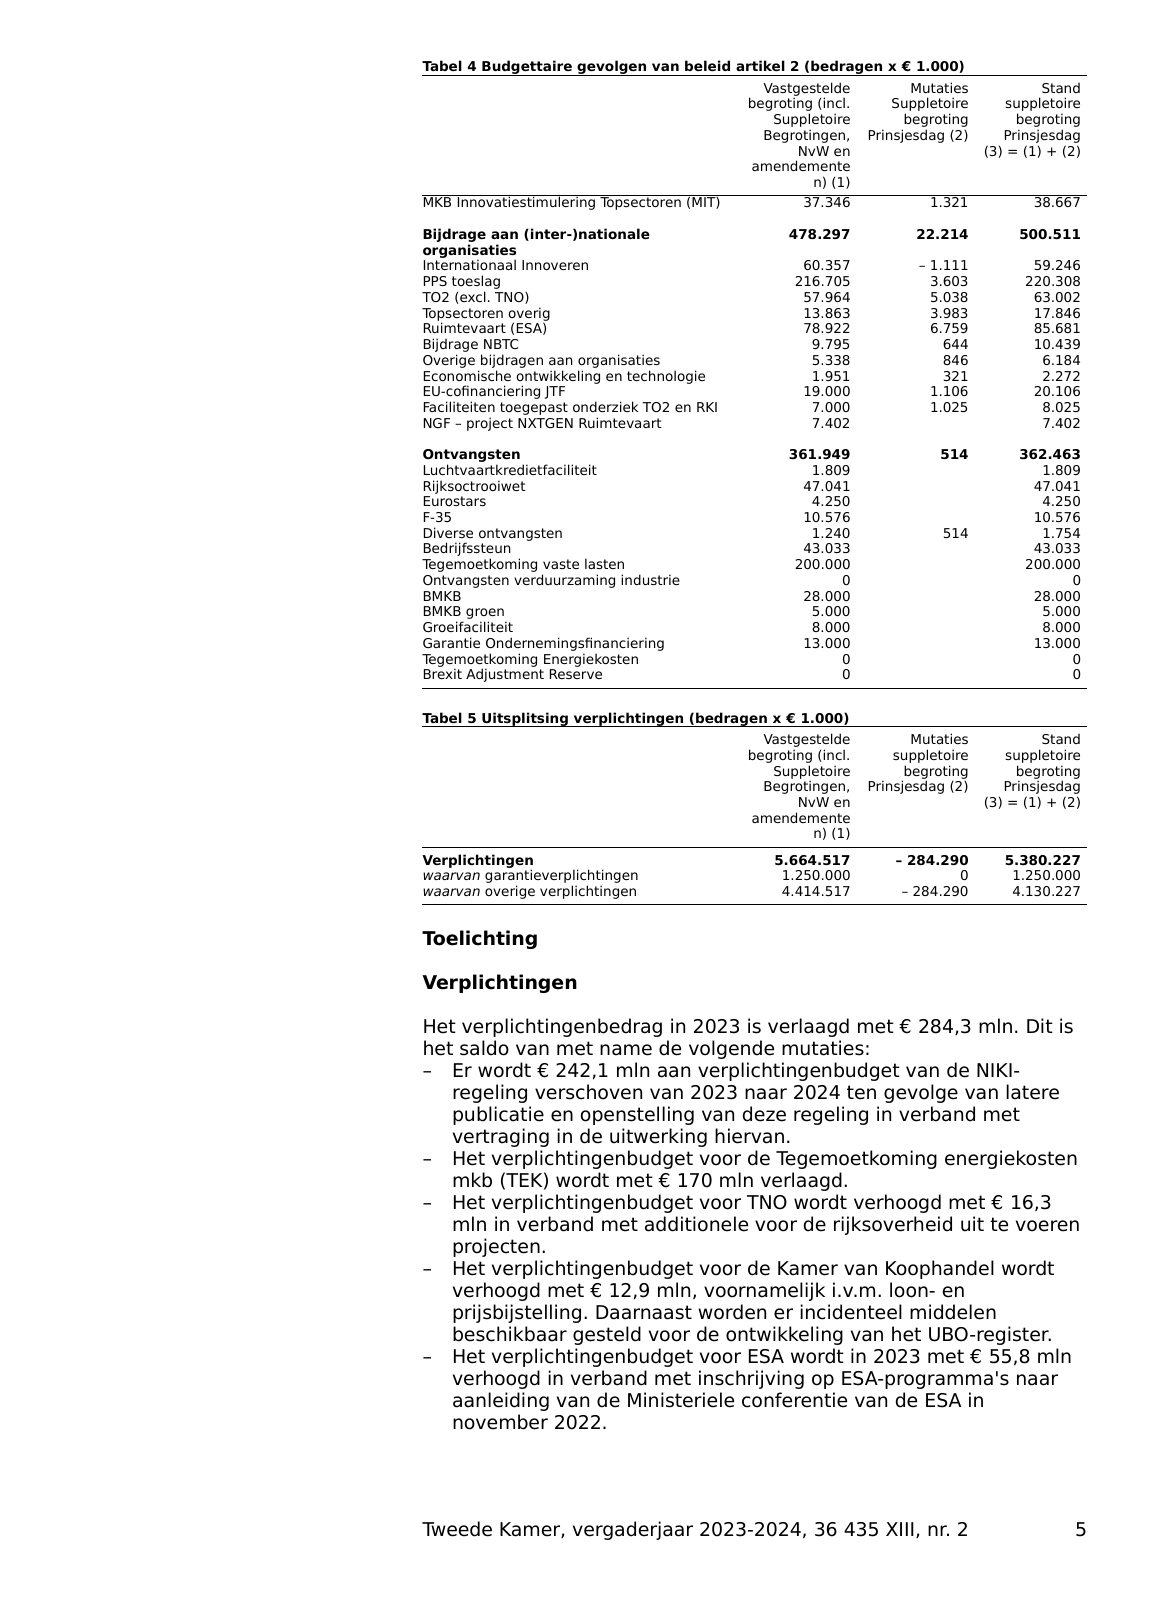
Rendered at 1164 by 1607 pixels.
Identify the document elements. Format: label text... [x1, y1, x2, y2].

table_cell Ontvangsten [422, 447, 738, 463]
table_cell 0 [856, 868, 974, 884]
table_cell 0 [738, 651, 856, 667]
table_cell 13.000 [738, 636, 856, 651]
table_cell 8.025 [974, 400, 1087, 416]
table_cell 59.246 [974, 258, 1087, 274]
table_cell 60.357 [738, 258, 856, 274]
table_cell 0 [738, 667, 856, 688]
table_cell [422, 211, 738, 227]
table_cell 1.250.000 [738, 868, 856, 884]
table_cell [856, 211, 974, 227]
table_cell [856, 589, 974, 604]
table_cell 1.240 [738, 526, 856, 541]
table_cell 37.346 [738, 196, 856, 211]
table_cell 78.922 [738, 321, 856, 337]
table_cell Diverse ontvangsten [422, 526, 738, 541]
table_cell 13.863 [738, 305, 856, 321]
table_cell – 284.290 [856, 848, 974, 868]
table_cell [856, 541, 974, 557]
table_cell 57.964 [738, 290, 856, 305]
table_cell Mutaties Suppletoire begroting Prinsjesdag (2) [856, 76, 974, 195]
table_cell 321 [856, 368, 974, 384]
table_cell 20.106 [974, 384, 1087, 400]
table_cell 3.983 [856, 305, 974, 321]
table_cell Tegemoetkoming vaste lasten [422, 557, 738, 573]
table_cell 7.402 [974, 416, 1087, 431]
table_cell [856, 651, 974, 667]
table_cell [856, 416, 974, 431]
table_cell 2.272 [974, 368, 1087, 384]
table_cell Mutaties suppletoire begroting Prinsjesdag (2) [856, 727, 974, 847]
table_cell 47.041 [738, 479, 856, 494]
text – Het verplichtingenbudget voor de Tegemoetkoming energiekosten mkb (TEK) wordt met € 170 mln verlaagd. [422, 1148, 1087, 1192]
table_cell F-35 [422, 510, 738, 526]
table_cell 500.511 [974, 227, 1087, 258]
table_cell 362.463 [974, 447, 1087, 463]
table_cell 7.402 [738, 416, 856, 431]
table_cell 1.321 [856, 196, 974, 211]
table_cell 361.949 [738, 447, 856, 463]
table_cell [856, 479, 974, 494]
table_cell 1.250.000 [974, 868, 1087, 884]
table_cell Tegemoetkoming Energiekosten [422, 651, 738, 667]
table_cell 6.184 [974, 353, 1087, 368]
table_cell [856, 431, 974, 447]
table_cell 200.000 [738, 557, 856, 573]
table_cell 85.681 [974, 321, 1087, 337]
table_cell Topsectoren overig [422, 305, 738, 321]
table_cell MKB Innovatiestimulering Topsectoren (MIT) [422, 196, 738, 211]
table_cell Luchtvaartkredietfaciliteit [422, 463, 738, 478]
table_cell 1.809 [738, 463, 856, 478]
table_cell 43.033 [738, 541, 856, 557]
table_cell 10.576 [974, 510, 1087, 526]
table_cell 846 [856, 353, 974, 368]
table_cell 5.664.517 [738, 848, 856, 868]
table_cell 216.705 [738, 274, 856, 290]
table_cell – 284.290 [856, 884, 974, 904]
table_cell [974, 431, 1087, 447]
text – Het verplichtingenbudget voor de Kamer van Koophandel wordt verhoogd met € 12,9 mln, voornamelijk i.v.m. loon- en prĳsbĳstelling. Daarnaast worden er incidenteel middelen beschikbaar gesteld voor de ontwikkeling van het UBO-register. [422, 1258, 1087, 1346]
table_cell 200.000 [974, 557, 1087, 573]
table_cell 9.795 [738, 337, 856, 353]
table_cell 28.000 [974, 589, 1087, 604]
table_cell 0 [974, 651, 1087, 667]
table_cell 8.000 [974, 620, 1087, 636]
table_cell 5.000 [974, 604, 1087, 620]
table_cell 10.439 [974, 337, 1087, 353]
table_cell [856, 557, 974, 573]
table_cell Bijdrage aan (inter-)nationale organisaties [422, 227, 738, 258]
table_cell 5.038 [856, 290, 974, 305]
table_cell [856, 494, 974, 510]
table_header Tabel 5 Uitsplitsing verplichtingen (bedragen x € 1.000) [422, 711, 1087, 726]
table_cell waarvan garantieverplichtingen [422, 868, 738, 884]
table_cell [422, 431, 738, 447]
table_cell 13.000 [974, 636, 1087, 651]
table_cell 1.025 [856, 400, 974, 416]
table_cell Vastgestelde begroting (incl. Suppletoire Begrotingen, NvW en amendementen) (1) [738, 76, 856, 195]
table_cell waarvan overige verplichtingen [422, 884, 738, 904]
table_cell 4.130.227 [974, 884, 1087, 904]
text Het verplichtingenbedrag in 2023 is verlaagd met € 284,3 mln. Dit is het saldo van met name de volgende mutaties: [422, 1016, 1087, 1060]
table_cell [738, 211, 856, 227]
table_cell Ontvangsten verduurzaming industrie [422, 573, 738, 588]
table_cell 1.106 [856, 384, 974, 400]
table_cell 644 [856, 337, 974, 353]
table_cell 63.002 [974, 290, 1087, 305]
table_cell Verplichtingen [422, 848, 738, 868]
table_cell Internationaal Innoveren [422, 258, 738, 274]
text – Het verplichtingenbudget voor TNO wordt verhoogd met € 16,3 mln in verband met additionele voor de rĳksoverheid uit te voeren projecten. [422, 1192, 1087, 1258]
table_cell [422, 76, 738, 195]
subtitle Toelichting [422, 928, 1087, 949]
table_cell 19.000 [738, 384, 856, 400]
table_cell 514 [856, 447, 974, 463]
table_cell Stand suppletoire begroting Prinsjesdag (3) = (1) + (2) [974, 76, 1087, 195]
table_cell Brexit Adjustment Reserve [422, 667, 738, 688]
table_cell 5.000 [738, 604, 856, 620]
text – Het verplichtingenbudget voor ESA wordt in 2023 met € 55,8 mln verhoogd in verband met inschrijving op ESA-programma's naar aanleiding van de Ministeriele conferentie van de ESA in november 2022. [422, 1346, 1087, 1433]
table_header Tabel 4 Budgettaire gevolgen van beleid artikel 2 (bedragen x € 1.000) [422, 59, 1087, 75]
table_cell Overige bijdragen aan organisaties [422, 353, 738, 368]
table_cell Stand suppletoire begroting Prinsjesdag (3) = (1) + (2) [974, 727, 1087, 847]
table_cell PPS toeslag [422, 274, 738, 290]
table_cell 8.000 [738, 620, 856, 636]
table_cell NGF – project NXTGEN Ruimtevaart [422, 416, 738, 431]
table_cell Rijksoctrooiwet [422, 479, 738, 494]
table_cell BMKB [422, 589, 738, 604]
table_cell [856, 463, 974, 478]
table_cell 7.000 [738, 400, 856, 416]
table_cell 4.250 [974, 494, 1087, 510]
table_cell 6.759 [856, 321, 974, 337]
table_cell 5.380.227 [974, 848, 1087, 868]
table_cell [856, 510, 974, 526]
table_cell 478.297 [738, 227, 856, 258]
table_cell [856, 620, 974, 636]
table_cell Faciliteiten toegepast onderziek TO2 en RKI [422, 400, 738, 416]
table_cell – 1.111 [856, 258, 974, 274]
table_cell Vastgestelde begroting (incl. Suppletoire Begrotingen, NvW en amendementen) (1) [738, 727, 856, 847]
table_cell 5.338 [738, 353, 856, 368]
table_cell [856, 604, 974, 620]
table_cell EU-cofinanciering JTF [422, 384, 738, 400]
table_cell 28.000 [738, 589, 856, 604]
table_cell 22.214 [856, 227, 974, 258]
table_cell Ruimtevaart (ESA) [422, 321, 738, 337]
table_cell [856, 636, 974, 651]
table_cell [856, 667, 974, 688]
table_cell BMKB groen [422, 604, 738, 620]
table_cell [422, 727, 738, 847]
text – Er wordt € 242,1 mln aan verplichtingenbudget van de NIKI-regeling verschoven van 2023 naar 2024 ten gevolge van latere publicatie en openstelling van deze regeling in verband met vertraging in de uitwerking hiervan. [422, 1060, 1087, 1148]
table_cell 3.603 [856, 274, 974, 290]
table_cell 220.308 [974, 274, 1087, 290]
table_cell [856, 573, 974, 588]
table_cell 0 [974, 667, 1087, 688]
table_cell TO2 (excl. TNO) [422, 290, 738, 305]
table_cell Economische ontwikkeling en technologie [422, 368, 738, 384]
table_cell 10.576 [738, 510, 856, 526]
table_cell Bedrijfssteun [422, 541, 738, 557]
table_cell 38.667 [974, 196, 1087, 211]
table_cell 0 [738, 573, 856, 588]
table_cell Groeifaciliteit [422, 620, 738, 636]
table_cell 1.754 [974, 526, 1087, 541]
table_cell Bijdrage NBTC [422, 337, 738, 353]
table_cell 4.250 [738, 494, 856, 510]
table_cell 1.809 [974, 463, 1087, 478]
table_cell Eurostars [422, 494, 738, 510]
table_cell 47.041 [974, 479, 1087, 494]
table_cell 1.951 [738, 368, 856, 384]
table_cell 0 [974, 573, 1087, 588]
table_cell Garantie Ondernemingsfinanciering [422, 636, 738, 651]
table_cell 43.033 [974, 541, 1087, 557]
table_cell [974, 211, 1087, 227]
table_cell 514 [856, 526, 974, 541]
subtitle Verplichtingen [422, 972, 1087, 994]
table_cell 4.414.517 [738, 884, 856, 904]
table_cell [738, 431, 856, 447]
table_cell 17.846 [974, 305, 1087, 321]
